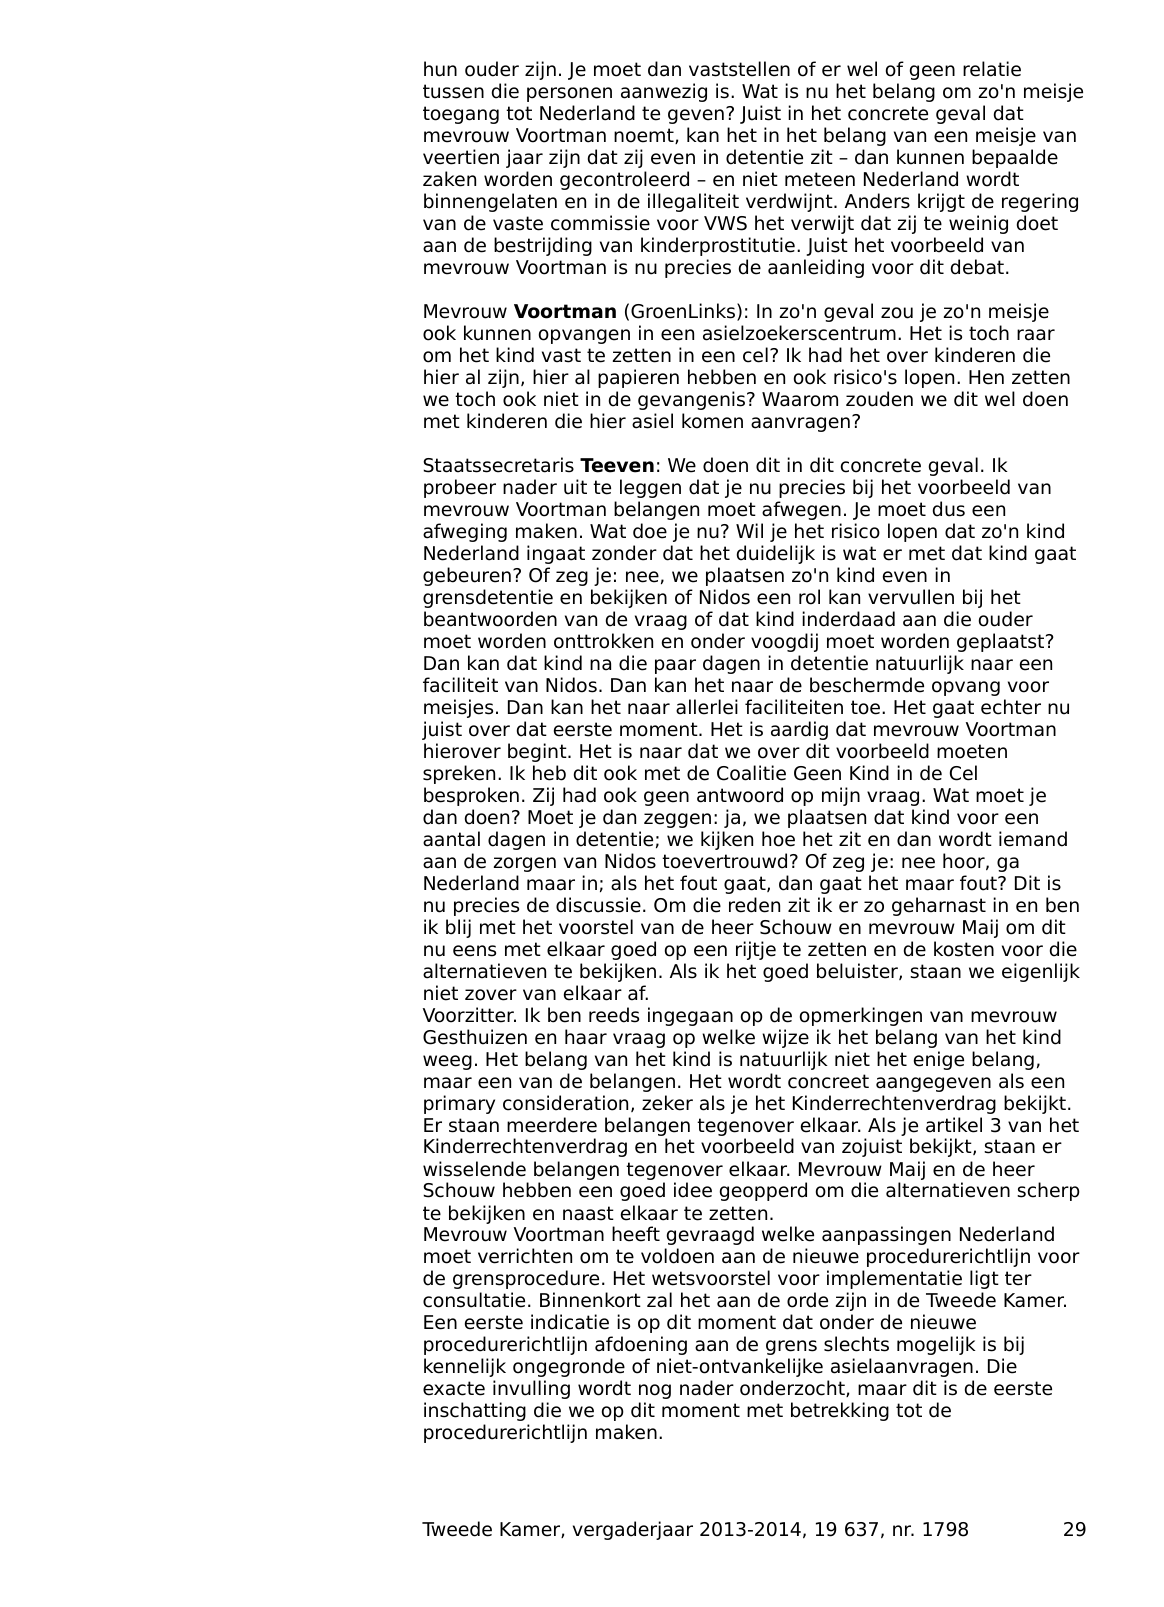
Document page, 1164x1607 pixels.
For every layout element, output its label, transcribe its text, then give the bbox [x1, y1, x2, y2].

text Mevrouw Voortman (GroenLinks): In zo'n geval zou je zo'n meisje ook kunnen opvangen in een asielzoekerscentrum. Het is toch raar om het kind vast te zetten in een cel? Ik had het over kinderen die hier al zijn, hier al papieren hebben en ook risico's lopen. Hen zetten we toch ook niet in de gevangenis? Waarom zouden we dit wel doen met kinderen die hier asiel komen aanvragen? [422, 301, 1087, 433]
text Staatssecretaris Teeven: We doen dit in dit concrete geval. Ik probeer nader uit te leggen dat je nu precies bij het voorbeeld van mevrouw Voortman belangen moet afwegen. Je moet dus een afweging maken. Wat doe je nu? Wil je het risico lopen dat zo'n kind Nederland ingaat zonder dat het duidelijk is wat er met dat kind gaat gebeuren? Of zeg je: nee, we plaatsen zo'n kind even in grensdetentie en bekijken of Nidos een rol kan vervullen bij het beantwoorden van de vraag of dat kind inderdaad aan die ouder moet worden onttrokken en onder voogdij moet worden geplaatst? Dan kan dat kind na die paar dagen in detentie natuurlijk naar een faciliteit van Nidos. Dan kan het naar de beschermde opvang voor meisjes. Dan kan het naar allerlei faciliteiten toe. Het gaat echter nu juist over dat eerste moment. Het is aardig dat mevrouw Voortman hierover begint. Het is naar dat we over dit voorbeeld moeten spreken. Ik heb dit ook met de Coalitie Geen Kind in de Cel besproken. Zij had ook geen antwoord op mijn vraag. Wat moet je dan doen? Moet je dan zeggen: ja, we plaatsen dat kind voor een aantal dagen in detentie; we kijken hoe het zit en dan wordt iemand aan de zorgen van Nidos toevertrouwd? Of zeg je: nee hoor, ga Nederland maar in; als het fout gaat, dan gaat het maar fout? Dit is nu precies de discussie. Om die reden zit ik er zo geharnast in en ben ik blij met het voorstel van de heer Schouw en mevrouw Maij om dit nu eens met elkaar goed op een rijtje te zetten en de kosten voor die alternatieven te bekijken. Als ik het goed beluister, staan we eigenlijk niet zover van elkaar af. [422, 455, 1087, 1004]
text Voorzitter. Ik ben reeds ingegaan op de opmerkingen van mevrouw Gesthuizen en haar vraag op welke wijze ik het belang van het kind weeg. Het belang van het kind is natuurlijk niet het enige belang, maar een van de belangen. Het wordt concreet aangegeven als een primary consideration, zeker als je het Kinderrechtenverdrag bekijkt. Er staan meerdere belangen tegenover elkaar. Als je artikel 3 van het Kinderrechtenverdrag en het voorbeeld van zojuist bekijkt, staan er wisselende belangen tegenover elkaar. Mevrouw Maij en de heer Schouw hebben een goed idee geopperd om die alternatieven scherp te bekijken en naast elkaar te zetten. [422, 1004, 1087, 1224]
text Mevrouw Voortman heeft gevraagd welke aanpassingen Nederland moet verrichten om te voldoen aan de nieuwe procedurerichtlijn voor de grensprocedure. Het wetsvoorstel voor implementatie ligt ter consultatie. Binnenkort zal het aan de orde zijn in de Tweede Kamer. Een eerste indicatie is op dit moment dat onder de nieuwe procedurerichtlijn afdoening aan de grens slechts mogelijk is bij kennelijk ongegronde of niet-ontvankelijke asielaanvragen. Die exacte invulling wordt nog nader onderzocht, maar dit is de eerste inschatting die we op dit moment met betrekking tot de procedurerichtlijn maken. [422, 1224, 1087, 1444]
text hun ouder zijn. Je moet dan vaststellen of er wel of geen relatie tussen die personen aanwezig is. Wat is nu het belang om zo'n meisje toegang tot Nederland te geven? Juist in het concrete geval dat mevrouw Voortman noemt, kan het in het belang van een meisje van veertien jaar zijn dat zij even in detentie zit – dan kunnen bepaalde zaken worden gecontroleerd – en niet meteen Nederland wordt binnengelaten en in de illegaliteit verdwijnt. Anders krijgt de regering van de vaste commissie voor VWS het verwijt dat zij te weinig doet aan de bestrijding van kinderprostitutie. Juist het voorbeeld van mevrouw Voortman is nu precies de aanleiding voor dit debat. [422, 59, 1087, 279]
